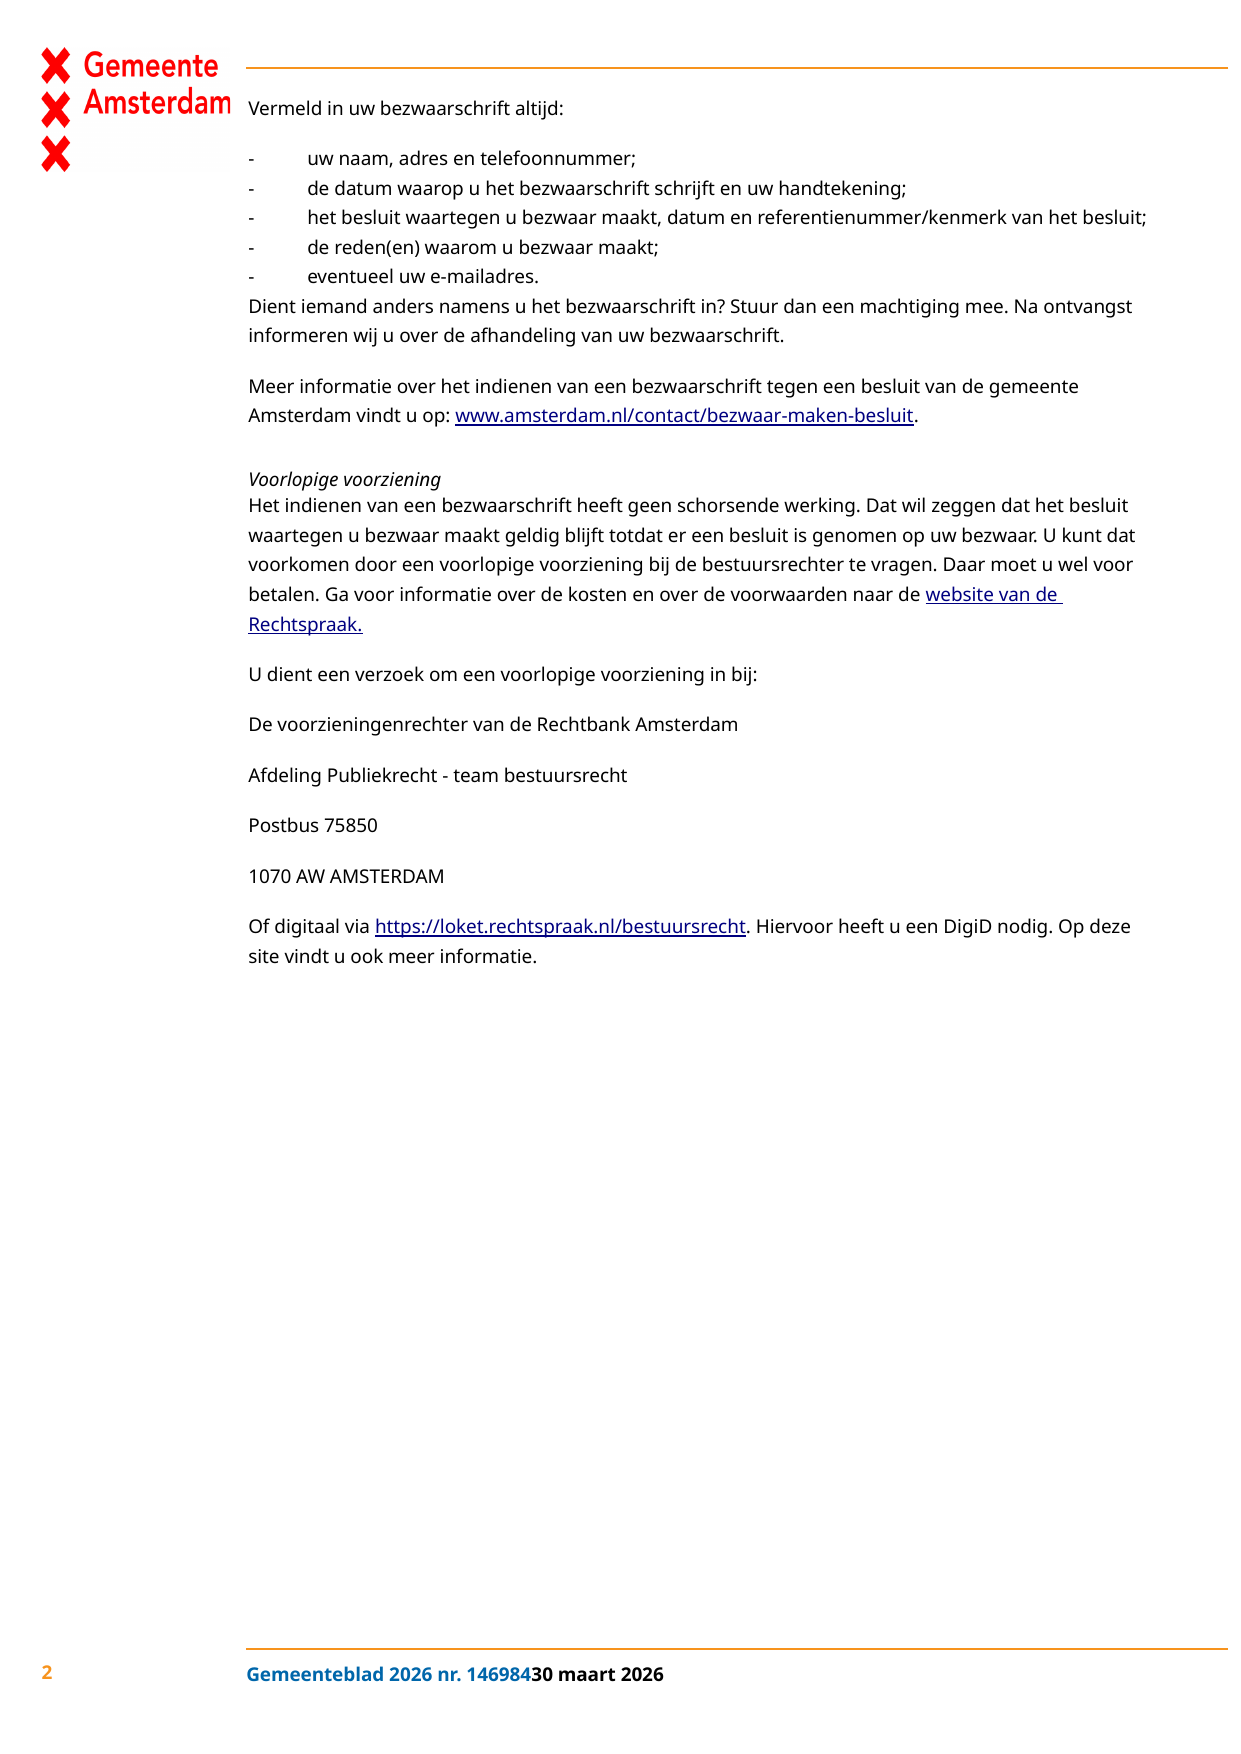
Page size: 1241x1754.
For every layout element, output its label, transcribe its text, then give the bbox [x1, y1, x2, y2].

text Afdeling Publiekrecht - team bestuursrecht [248, 762, 1152, 788]
text Voorlopige voorziening [248, 467, 1152, 492]
text De voorzieningenrechter van de Rechtbank Amsterdam [248, 712, 1152, 737]
list het besluit waartegen u bezwaar maakt, datum en referentienummer/kenmerk van het besluit; [248, 204, 1152, 230]
text U dient een verzoek om een voorlopige voorziening in bij: [248, 661, 1152, 687]
text Meer informatie over het indienen van een bezwaarschrift tegen een besluit van de gemeente Amsterdam vindt u op: www.amsterdam.nl/contact/bezwaar-maken-besluit. [248, 373, 1152, 428]
list de datum waarop u het bezwaarschrift schrijft en uw handtekening; [248, 175, 1152, 201]
list uw naam, adres en telefoonnummer; [248, 145, 1152, 171]
text Postbus 75850 [248, 812, 1152, 838]
text Vermeld in uw bezwaarschrift altijd: [248, 95, 1152, 121]
text Dient iemand anders namens u het bezwaarschrift in? Stuur dan een machtiging mee. Na ontvangst informeren wij u over de afhandeling van uw bezwaarschrift. [248, 293, 1152, 348]
picture [41, 47, 231, 172]
list eventueel uw e-mailadres. [248, 263, 1152, 289]
list de reden(en) waarom u bezwaar maakt; [248, 234, 1152, 260]
text Of digitaal via https://loket.rechtspraak.nl/bestuursrecht. Hiervoor heeft u een DigiD nodig. Op deze site vindt u ook meer informatie. [248, 913, 1152, 968]
text 1070 AW AMSTERDAM [248, 863, 1152, 888]
text Het indienen van een bezwaarschrift heeft geen schorsende werking. Dat wil zeggen dat het besluit waartegen u bezwaar maakt geldig blijft totdat er een besluit is genomen op uw bezwaar. U kunt dat voorkomen door een voorlopige voorziening bij de bestuursrechter te vragen. Daar moet u wel voor betalen. Ga voor informatie over de kosten en over de voorwaarden naar de website van de Rechtspraak. [248, 492, 1152, 636]
